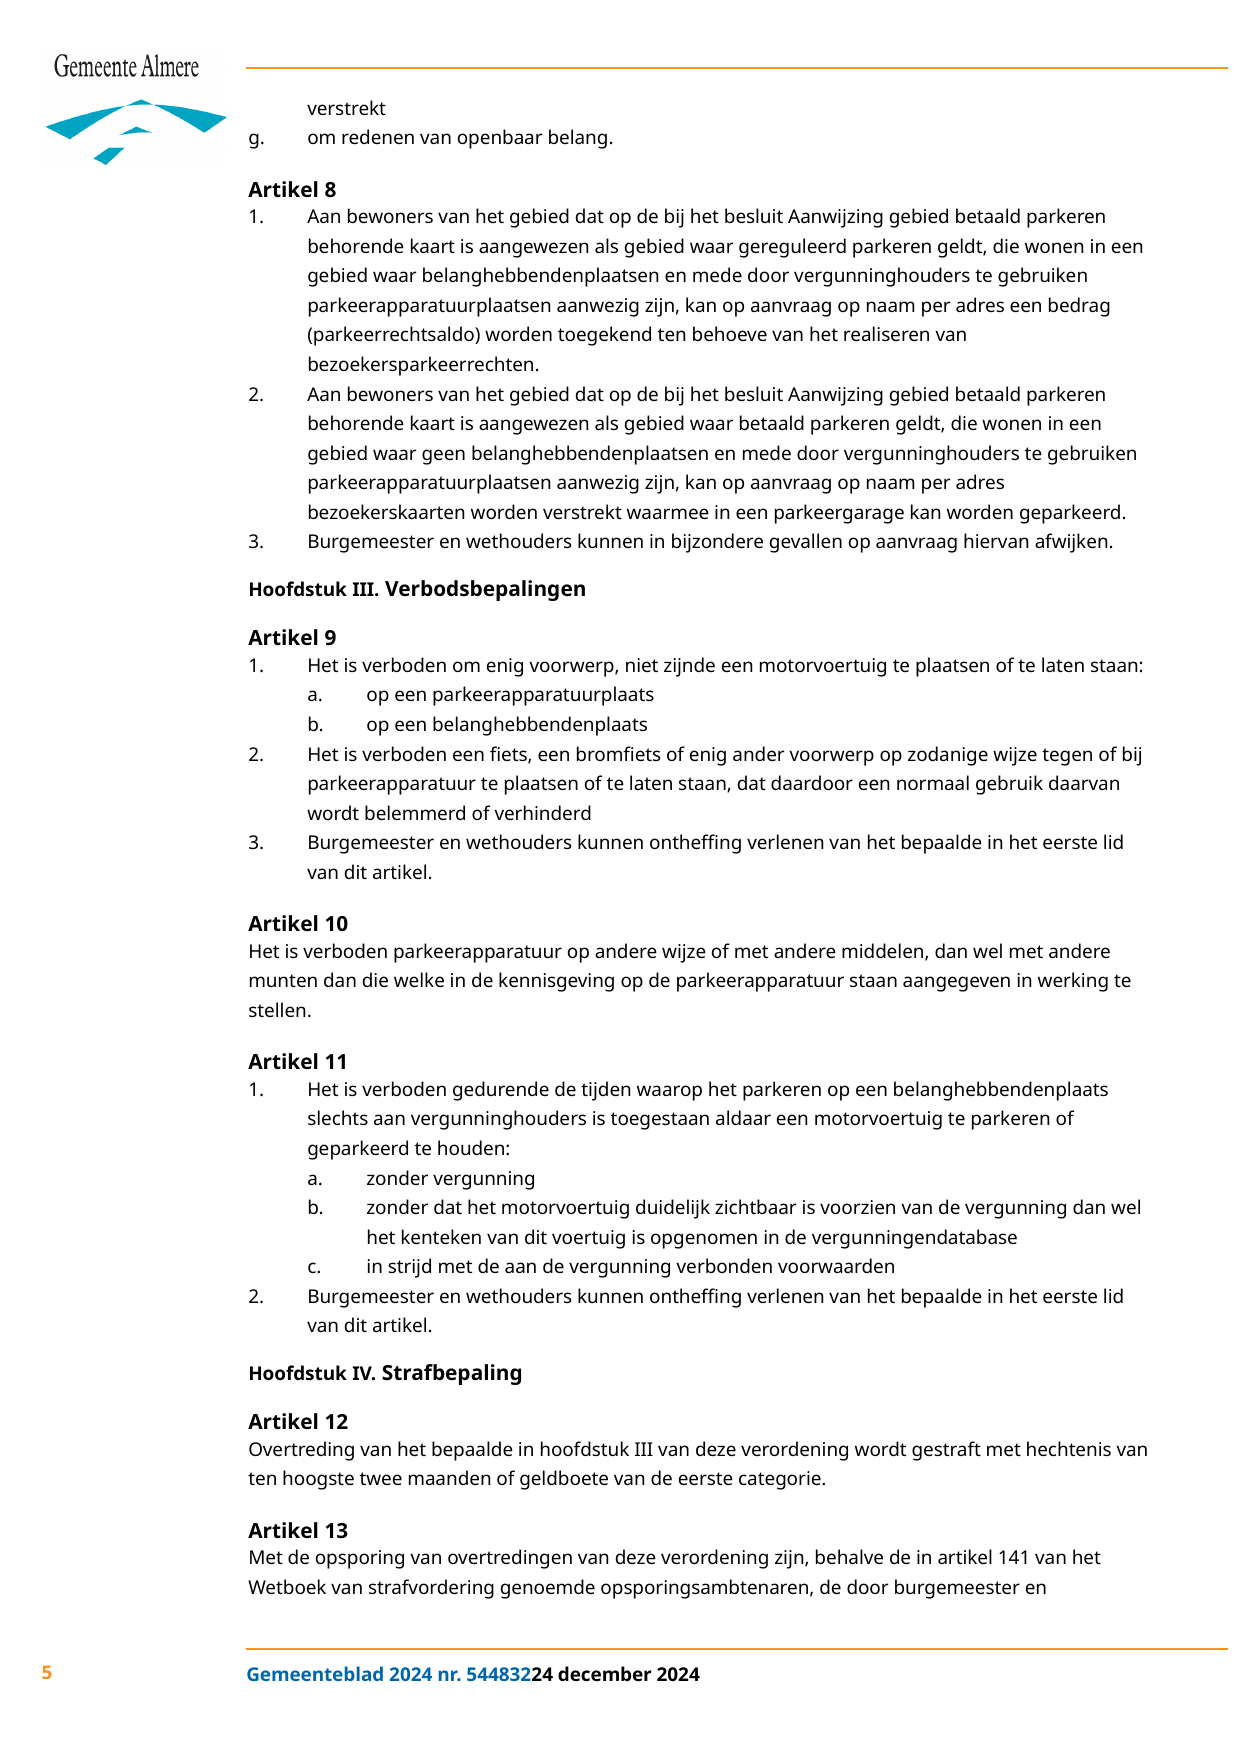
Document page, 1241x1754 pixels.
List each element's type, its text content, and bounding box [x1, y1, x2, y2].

list verstrekt [248, 95, 1152, 121]
text Hoofdstuk IV. Strafbepaling [248, 1358, 1152, 1387]
list Aan bewoners van het gebied dat op de bij het besluit Aanwijzing gebied betaald parkeren behorende kaart is aangewezen als gebied waar gereguleerd parkeren geldt, die wonen in een gebied waar belanghebbendenplaatsen en mede door vergunninghouders te gebruiken parkeerapparatuurplaatsen aanwezig zijn, kan op aanvraag op naam per adres een bedrag (parkeerrechtsaldo) worden toegekend ten behoeve van het realiseren van bezoekersparkeerrechten. [248, 203, 1152, 377]
text Met de opsporing van overtredingen van deze verordening zijn, behalve de in artikel 141 van het Wetboek van strafvordering genoemde opsporingsambtenaren, de door burgemeester en [248, 1544, 1152, 1600]
text Artikel 8 [248, 175, 1152, 203]
text Artikel 9 [248, 623, 1152, 652]
list Het is verboden gedurende de tijden waarop het parkeren op een belanghebbendenplaats slechts aan vergunninghouders is toegestaan aldaar een motorvoertuig te parkeren of geparkeerd te houden: [248, 1076, 1152, 1161]
list Burgemeester en wethouders kunnen in bijzondere gevallen op aanvraag hiervan afwijken. [248, 529, 1152, 554]
text Overtreding van het bepaalde in hoofdstuk III van deze verordening wordt gestraft met hechtenis van ten hoogste twee maanden of geldboete van de eerste categorie. [248, 1436, 1152, 1491]
list op een belanghebbendenplaats [307, 711, 1152, 737]
text Artikel 12 [248, 1407, 1152, 1436]
list Het is verboden een fiets, een bromfiets of enig ander voorwerp op zodanige wijze tegen of bij parkeerapparatuur te plaatsen of te laten staan, dat daardoor een normaal gebruik daarvan wordt belemmerd of verhinderd [248, 741, 1152, 826]
list zonder vergunning [307, 1165, 1152, 1190]
list in strijd met de aan de vergunning verbonden voorwaarden [307, 1253, 1152, 1279]
text Artikel 10 [248, 909, 1152, 938]
text Hoofdstuk III. Verbodsbepalingen [248, 574, 1152, 603]
text Artikel 11 [248, 1047, 1152, 1076]
list Burgemeester en wethouders kunnen ontheffing verlenen van het bepaalde in het eerste lid van dit artikel. [248, 829, 1152, 885]
text Het is verboden parkeerapparatuur op andere wijze of met andere middelen, dan wel met andere munten dan die welke in de kennisgeving op de parkeerapparatuur staan aangegeven in werking te stellen. [248, 938, 1152, 1023]
list Aan bewoners van het gebied dat op de bij het besluit Aanwijzing gebied betaald parkeren behorende kaart is aangewezen als gebied waar betaald parkeren geldt, die wonen in een gebied waar geen belanghebbendenplaatsen en mede door vergunninghouders te gebruiken parkeerapparatuurplaatsen aanwezig zijn, kan op aanvraag op naam per adres bezoekerskaarten worden verstrekt waarmee in een parkeergarage kan worden geparkeerd. [248, 381, 1152, 525]
list zonder dat het motorvoertuig duidelijk zichtbaar is voorzien van de vergunning dan wel het kenteken van dit voertuig is opgenomen in de vergunningendatabase [307, 1194, 1152, 1249]
list op een parkeerapparatuurplaats [307, 682, 1152, 707]
picture [41, 47, 231, 172]
list Het is verboden om enig voorwerp, niet zijnde een motorvoertuig te plaatsen of te laten staan: [248, 652, 1152, 678]
text Artikel 13 [248, 1516, 1152, 1544]
list om redenen van openbaar belang. [248, 124, 1152, 150]
list Burgemeester en wethouders kunnen ontheffing verlenen van het bepaalde in het eerste lid van dit artikel. [248, 1283, 1152, 1338]
